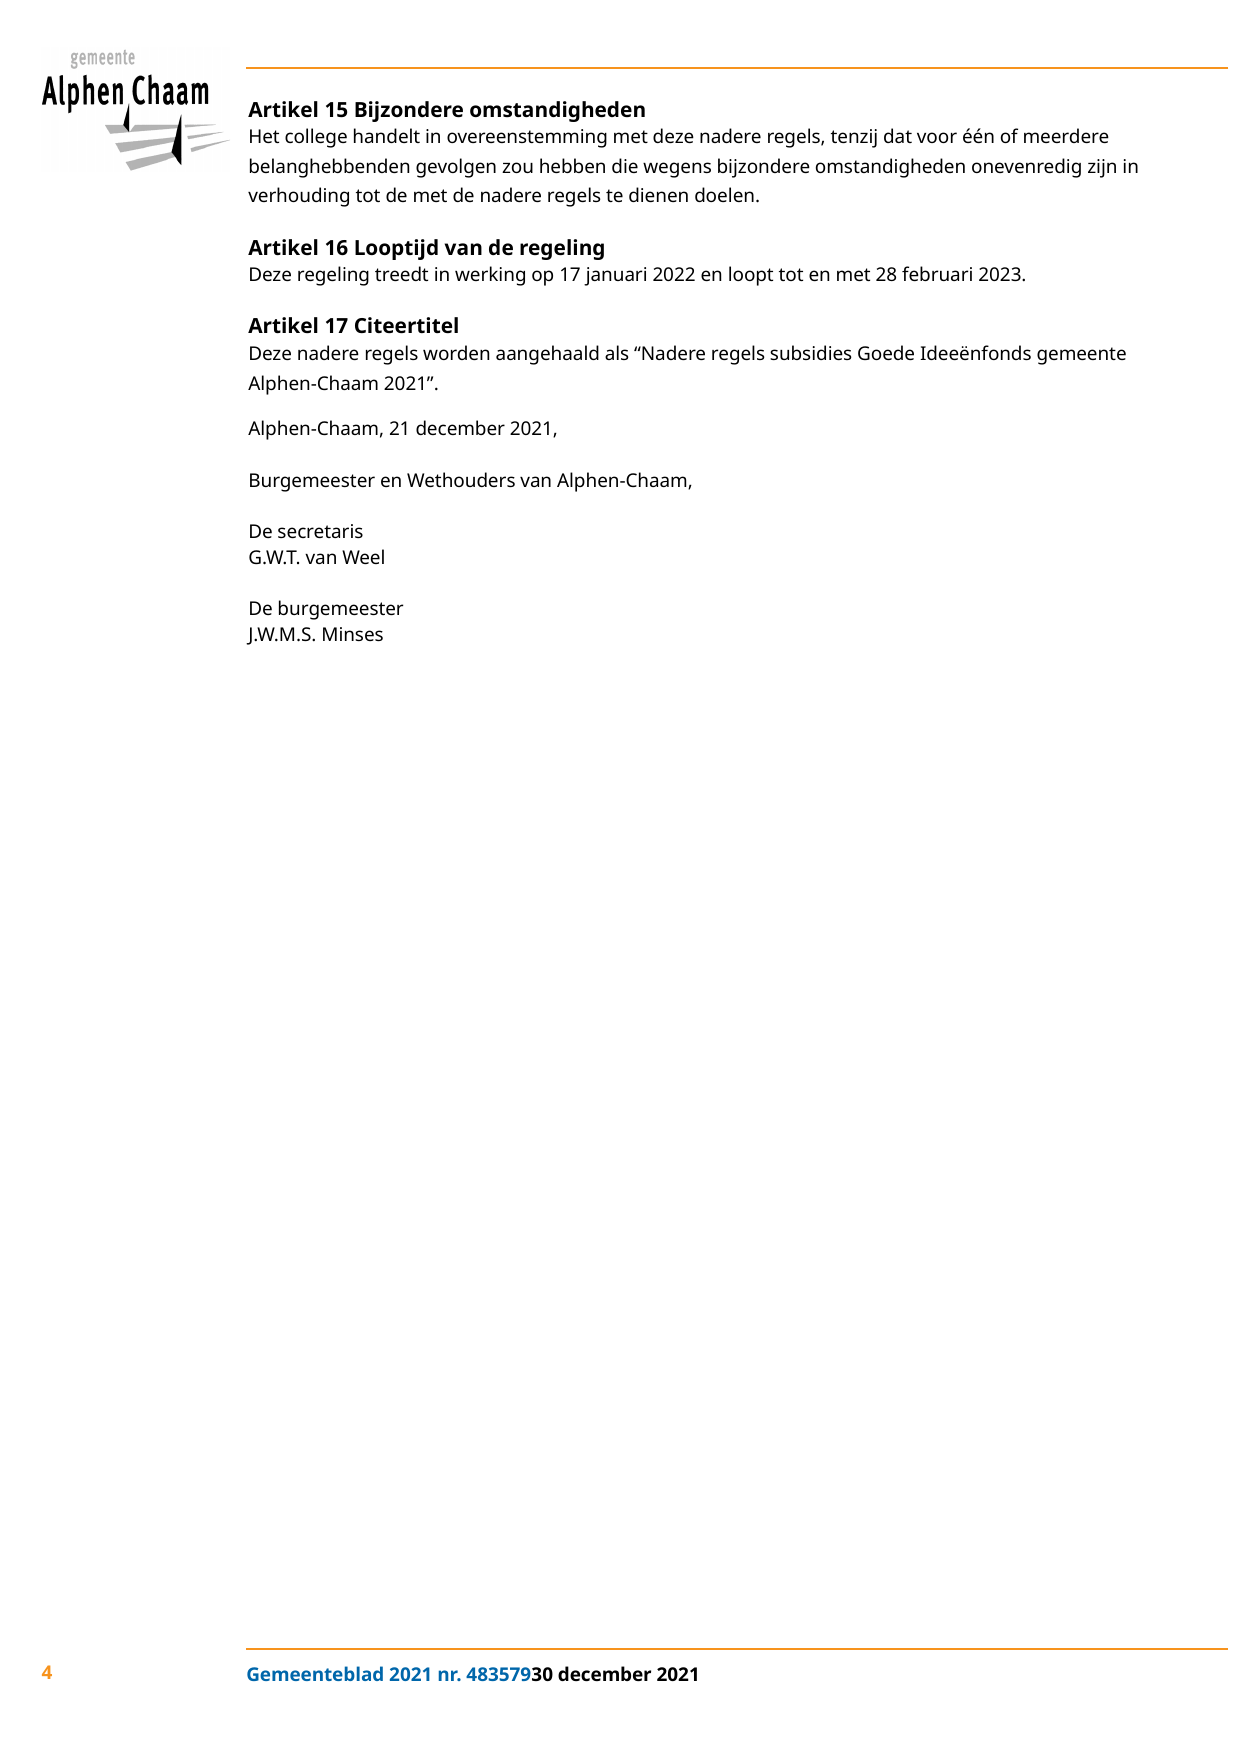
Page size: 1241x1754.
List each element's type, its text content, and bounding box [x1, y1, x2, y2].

text G.W.T. van Weel [248, 544, 1152, 570]
text Artikel 15 Bijzondere omstandigheden [248, 95, 1152, 123]
text Burgemeester en Wethouders van Alphen-Chaam, [248, 467, 1152, 492]
text Alphen-Chaam, 21 december 2021, [248, 415, 1152, 441]
text J.W.M.S. Minses [248, 621, 1152, 647]
text Artikel 16 Looptijd van de regeling [248, 233, 1152, 261]
text Artikel 17 Citeertitel [248, 312, 1152, 340]
text Deze regeling treedt in werking op 17 januari 2022 en loopt tot en met 28 februari 2023. [248, 261, 1152, 287]
text Het college handelt in overeenstemming met deze nadere regels, tenzij dat voor één of meerdere belanghebbenden gevolgen zou hebben die wegens bijzondere omstandigheden onevenredig zijn in verhouding tot de met de nadere regels te dienen doelen. [248, 123, 1152, 208]
text De burgemeester [248, 595, 1152, 621]
picture [41, 47, 231, 172]
text De secretaris [248, 518, 1152, 544]
text Deze nadere regels worden aangehaald als “Nadere regels subsidies Goede Ideeënfonds gemeente Alphen-Chaam 2021”. [248, 340, 1152, 395]
